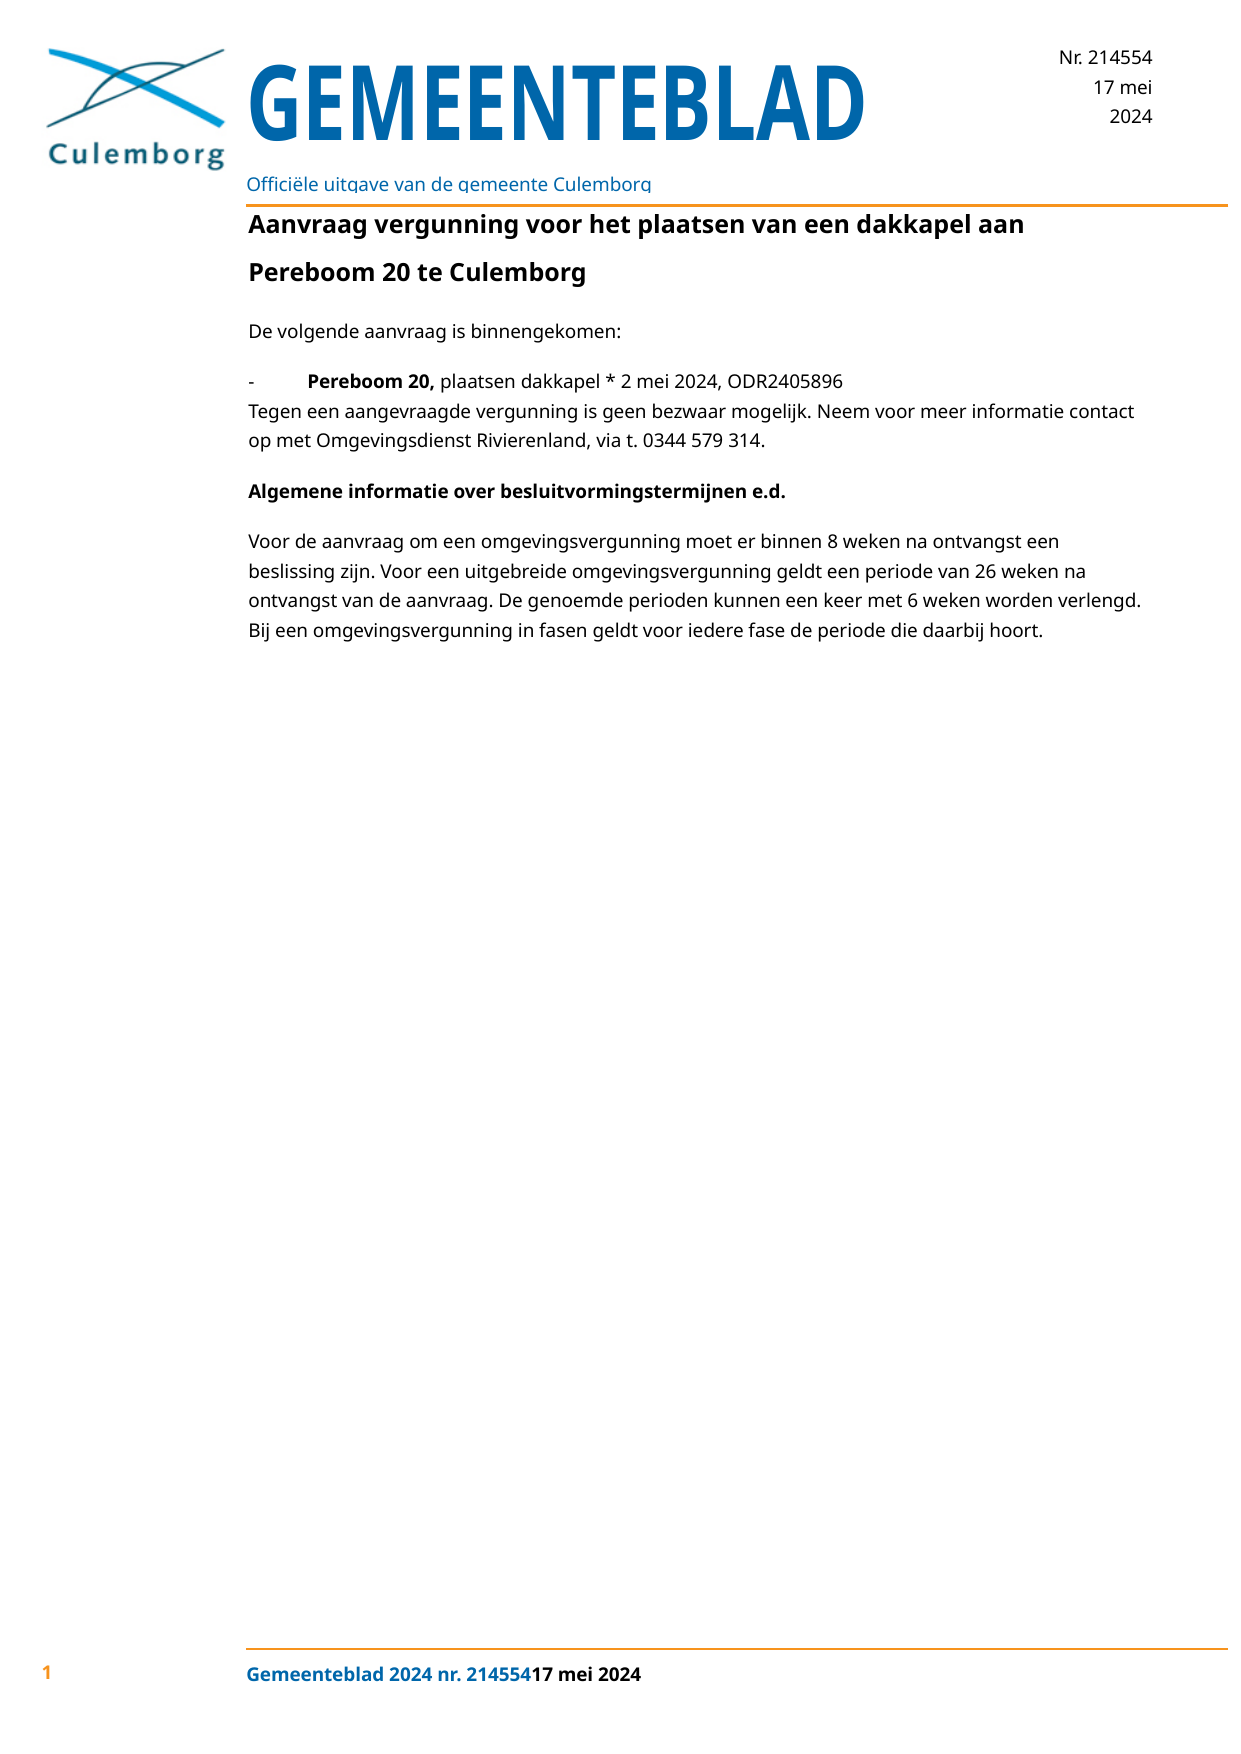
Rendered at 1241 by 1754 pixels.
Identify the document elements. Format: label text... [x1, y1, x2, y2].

text Voor de aanvraag om een omgevingsvergunning moet er binnen 8 weken na ontvangst een beslissing zijn. Voor een uitgebreide omgevingsvergunning geldt een periode van 26 weken na ontvangst van de aanvraag. De genoemde perioden kunnen een keer met 6 weken worden verlengd. Bij een omgevingsvergunning in fasen geldt voor iedere fase de periode die daarbij hoort. [248, 528, 1152, 643]
text Aanvraag vergunning voor het plaatsen van een dakkapel aan Pereboom 20 te Culemborg [248, 207, 1152, 288]
list Pereboom 20, plaatsen dakkapel * 2 mei 2024, ODR2405896 [248, 368, 1152, 394]
text De volgende aanvraag is binnengekomen: [248, 318, 1152, 344]
picture [41, 47, 231, 172]
text Tegen een aangevraagde vergunning is geen bezwaar mogelijk. Neem voor meer informatie contact op met Omgevingsdienst Rivierenland, via t. 0344 579 314. [248, 398, 1152, 453]
text Algemene informatie over besluitvormingstermijnen e.d. [248, 478, 1152, 504]
